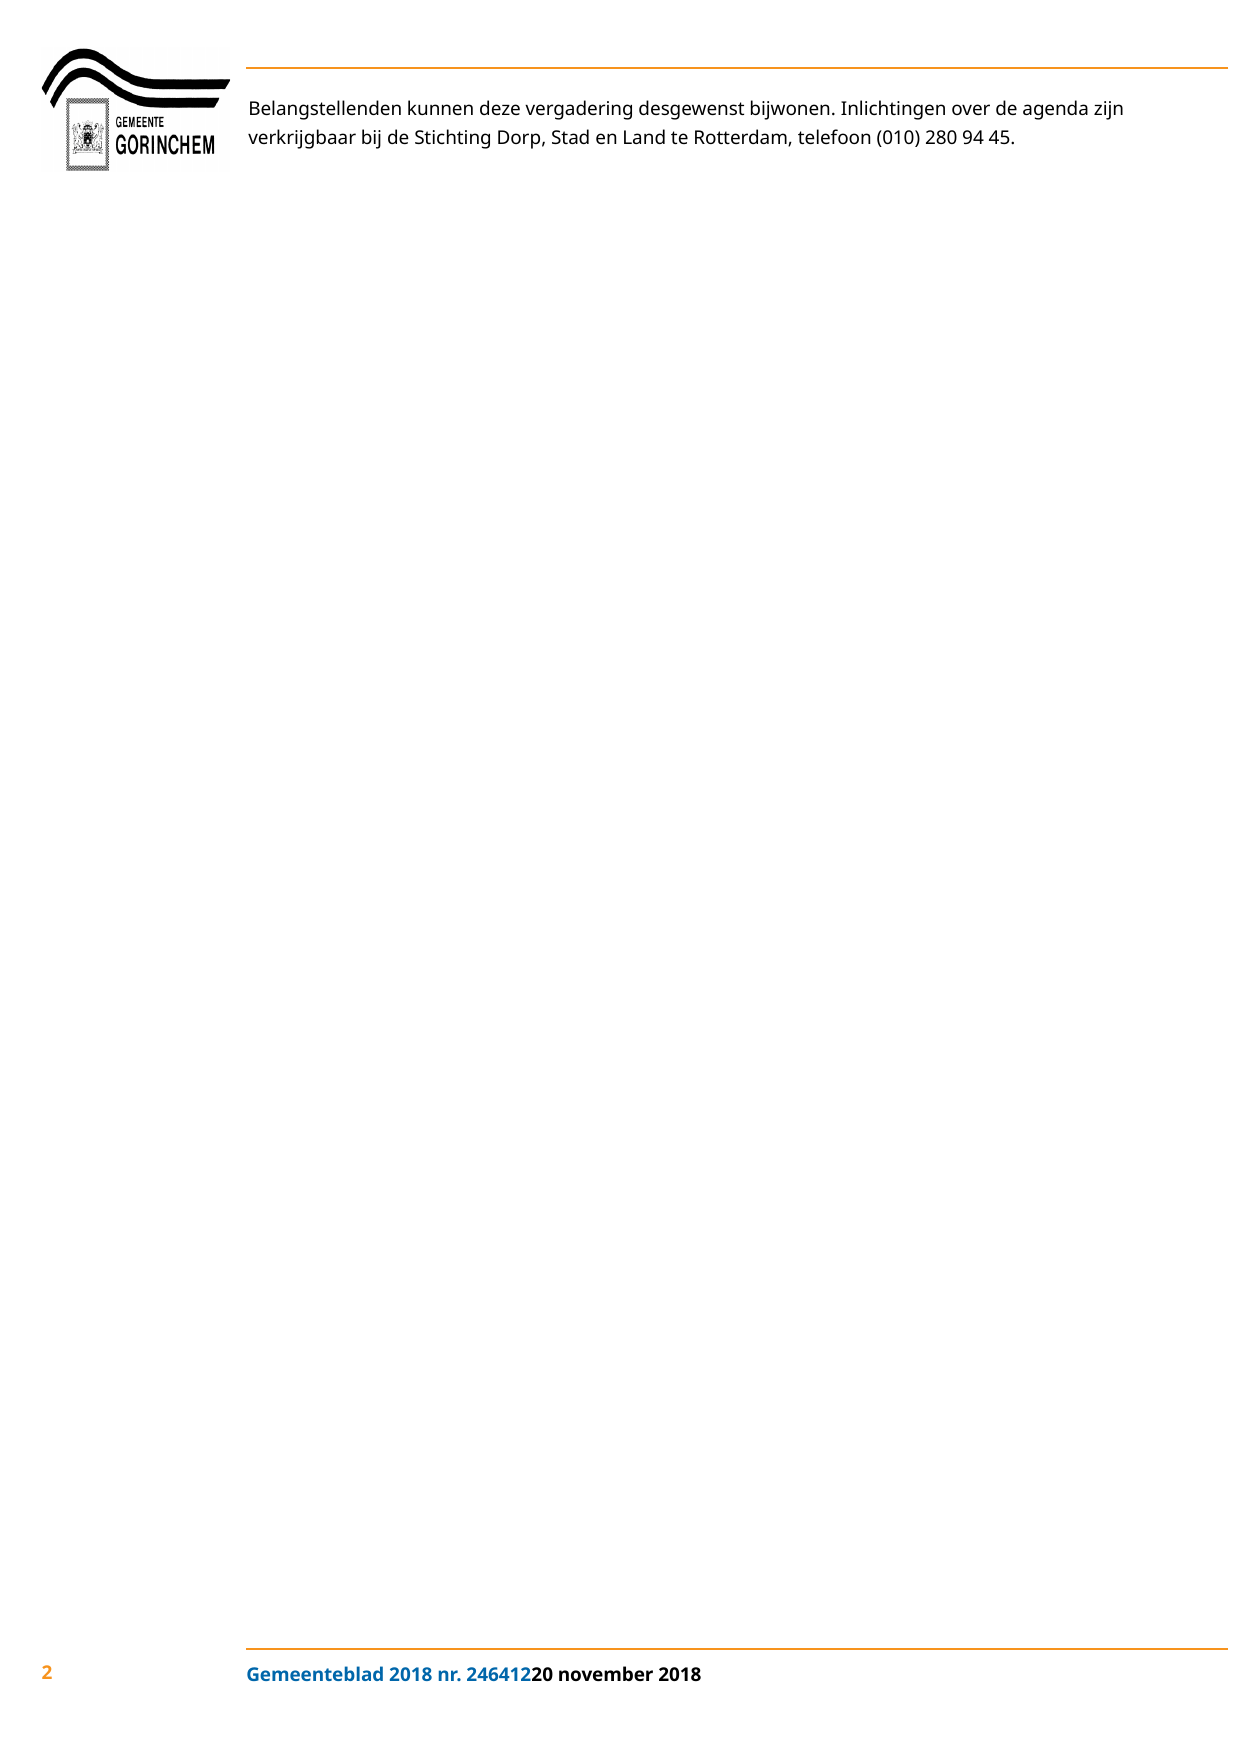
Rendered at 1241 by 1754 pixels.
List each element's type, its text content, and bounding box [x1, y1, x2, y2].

text Belangstellenden kunnen deze vergadering desgewenst bijwonen. Inlichtingen over de agenda zijn verkrijgbaar bij de Stichting Dorp, Stad en Land te Rotterdam, telefoon (010) 280 94 45. [248, 95, 1152, 150]
picture [41, 47, 231, 172]
